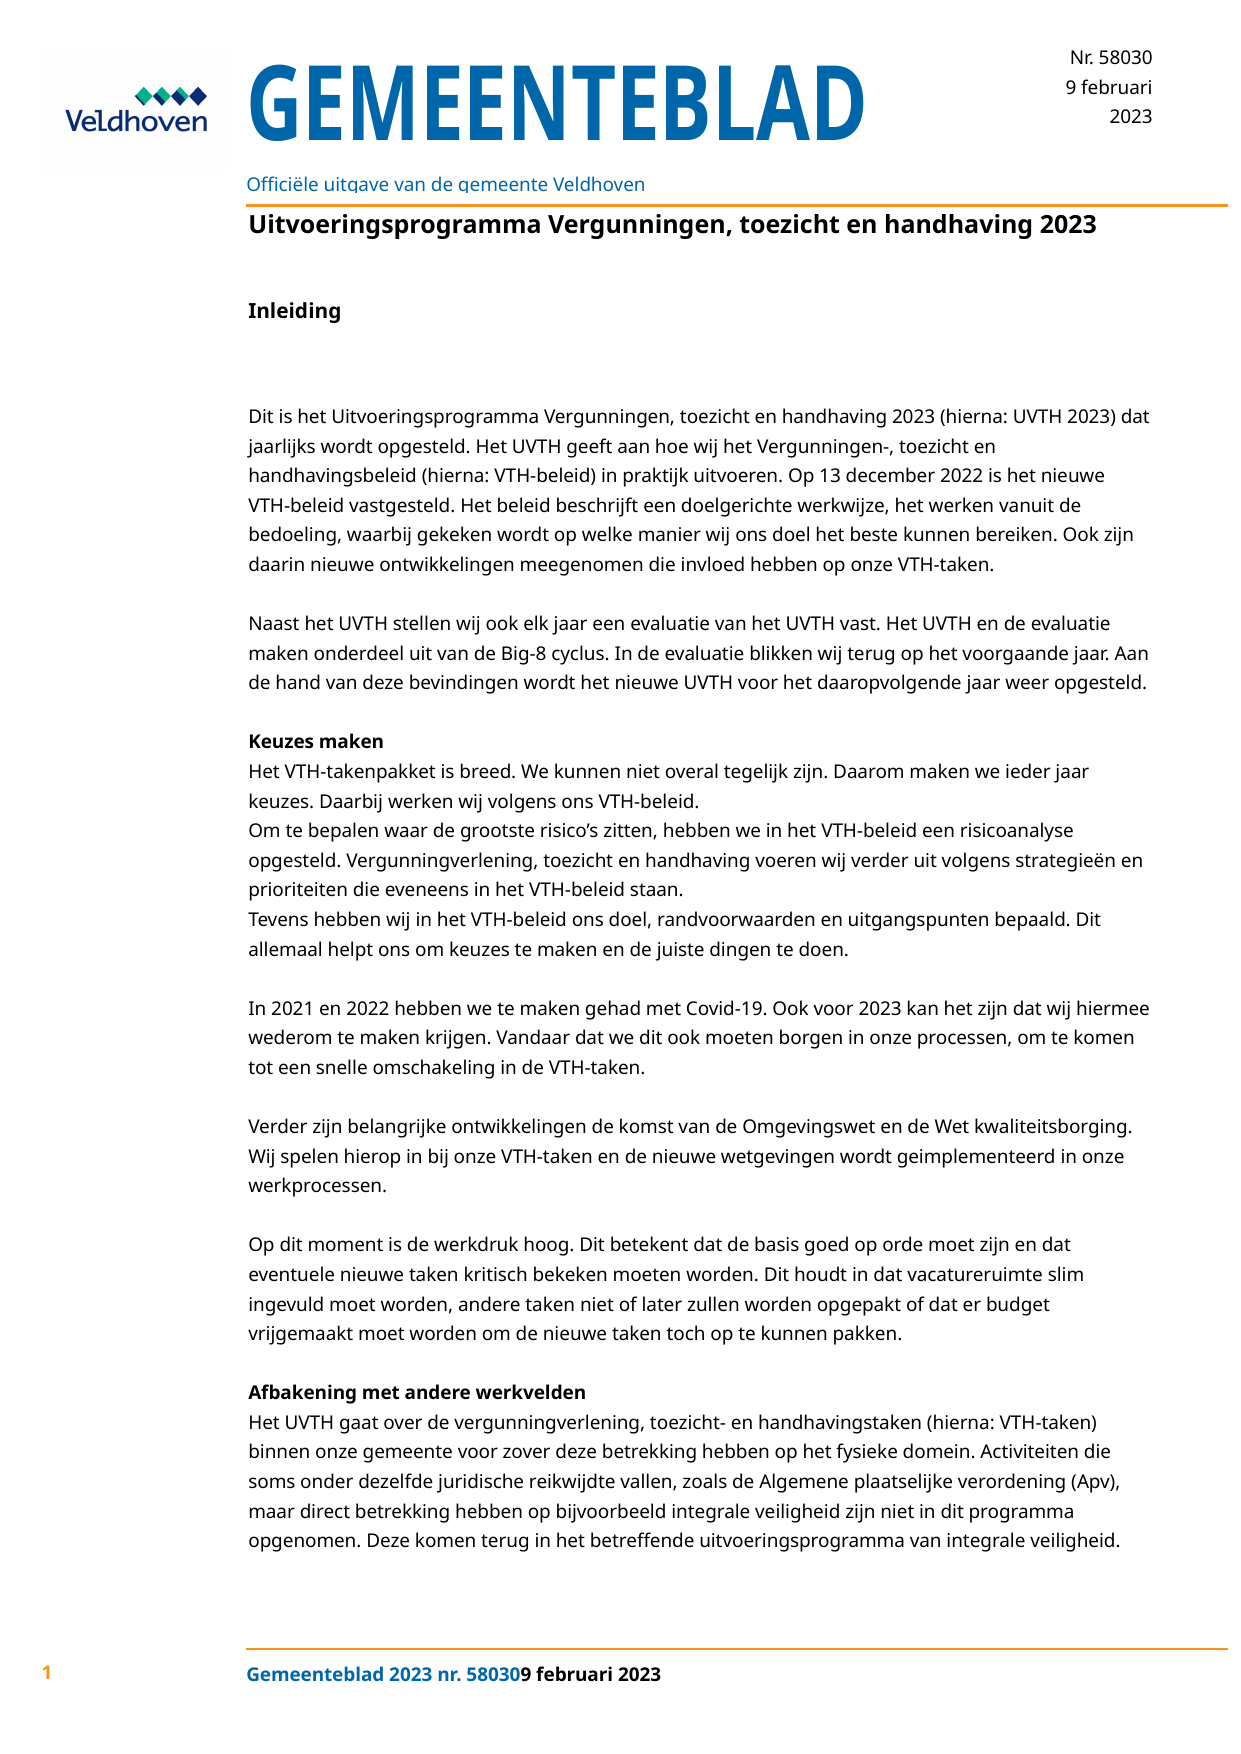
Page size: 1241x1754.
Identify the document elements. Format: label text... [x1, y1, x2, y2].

text Om te bepalen waar de grootste risico’s zitten, hebben we in het VTH-beleid een risicoanalyse opgesteld. Vergunningverlening, toezicht en handhaving voeren wij verder uit volgens strategieën en prioriteiten die eveneens in het VTH-beleid staan. [248, 817, 1152, 902]
text Op dit moment is de werkdruk hoog. Dit betekent dat de basis goed op orde moet zijn en dat eventuele nieuwe taken kritisch bekeken moeten worden. Dit houdt in dat vacatureruimte slim ingevuld moet worden, andere taken niet of later zullen worden opgepakt of dat er budget vrijgemaakt moet worden om de nieuwe taken toch op te kunnen pakken. [248, 1232, 1152, 1346]
text Keuzes maken [248, 729, 1152, 754]
text Inleiding [248, 296, 1152, 324]
text In 2021 en 2022 hebben we te maken gehad met Covid-19. Ook voor 2023 kan het zijn dat wij hiermee wederom te maken krijgen. Vandaar dat we dit ook moeten borgen in onze processen, om te komen tot een snelle omschakeling in de VTH-taken. [248, 995, 1152, 1080]
text Dit is het Uitvoeringsprogramma Vergunningen, toezicht en handhaving 2023 (hierna: UVTH 2023) dat jaarlijks wordt opgesteld. Het UVTH geeft aan hoe wij het Vergunningen-, toezicht en handhavingsbeleid (hierna: VTH-beleid) in praktijk uitvoeren. Op 13 december 2022 is het nieuwe VTH-beleid vastgesteld. Het beleid beschrijft een doelgerichte werkwijze, het werken vanuit de bedoeling, waarbij gekeken wordt op welke manier wij ons doel het beste kunnen bereiken. Ook zijn daarin nieuwe ontwikkelingen meegenomen die invloed hebben op onze VTH-taken. [248, 403, 1152, 577]
text Tevens hebben wij in het VTH-beleid ons doel, randvoorwaarden en uitgangspunten bepaald. Dit allemaal helpt ons om keuzes te maken en de juiste dingen te doen. [248, 906, 1152, 962]
text Het VTH-takenpakket is breed. We kunnen niet overal tegelijk zijn. Daarom maken we ieder jaar keuzes. Daarbij werken wij volgens ons VTH-beleid. [248, 758, 1152, 814]
text Afbakening met andere werkvelden [248, 1379, 1152, 1405]
picture [41, 47, 231, 172]
text Naast het UVTH stellen wij ook elk jaar een evaluatie van het UVTH vast. Het UVTH en de evaluatie maken onderdeel uit van de Big-8 cyclus. In de evaluatie blikken wij terug op het voorgaande jaar. Aan de hand van deze bevindingen wordt het nieuwe UVTH voor het daaropvolgende jaar weer opgesteld. [248, 610, 1152, 695]
text Uitvoeringsprogramma Vergunningen, toezicht en handhaving 2023 [248, 207, 1152, 241]
text Verder zijn belangrijke ontwikkelingen de komst van de Omgevingswet en de Wet kwaliteitsborging. Wij spelen hierop in bij onze VTH-taken en de nieuwe wetgevingen wordt geimplementeerd in onze werkprocessen. [248, 1113, 1152, 1198]
text Het UVTH gaat over de vergunningverlening, toezicht- en handhavingstaken (hierna: VTH-taken) binnen onze gemeente voor zover deze betrekking hebben op het fysieke domein. Activiteiten die soms onder dezelfde juridische reikwijdte vallen, zoals de Algemene plaatselijke verordening (Apv), maar direct betrekking hebben op bijvoorbeeld integrale veiligheid zijn niet in dit programma opgenomen. Deze komen terug in het betreffende uitvoeringsprogramma van integrale veiligheid. [248, 1409, 1152, 1553]
